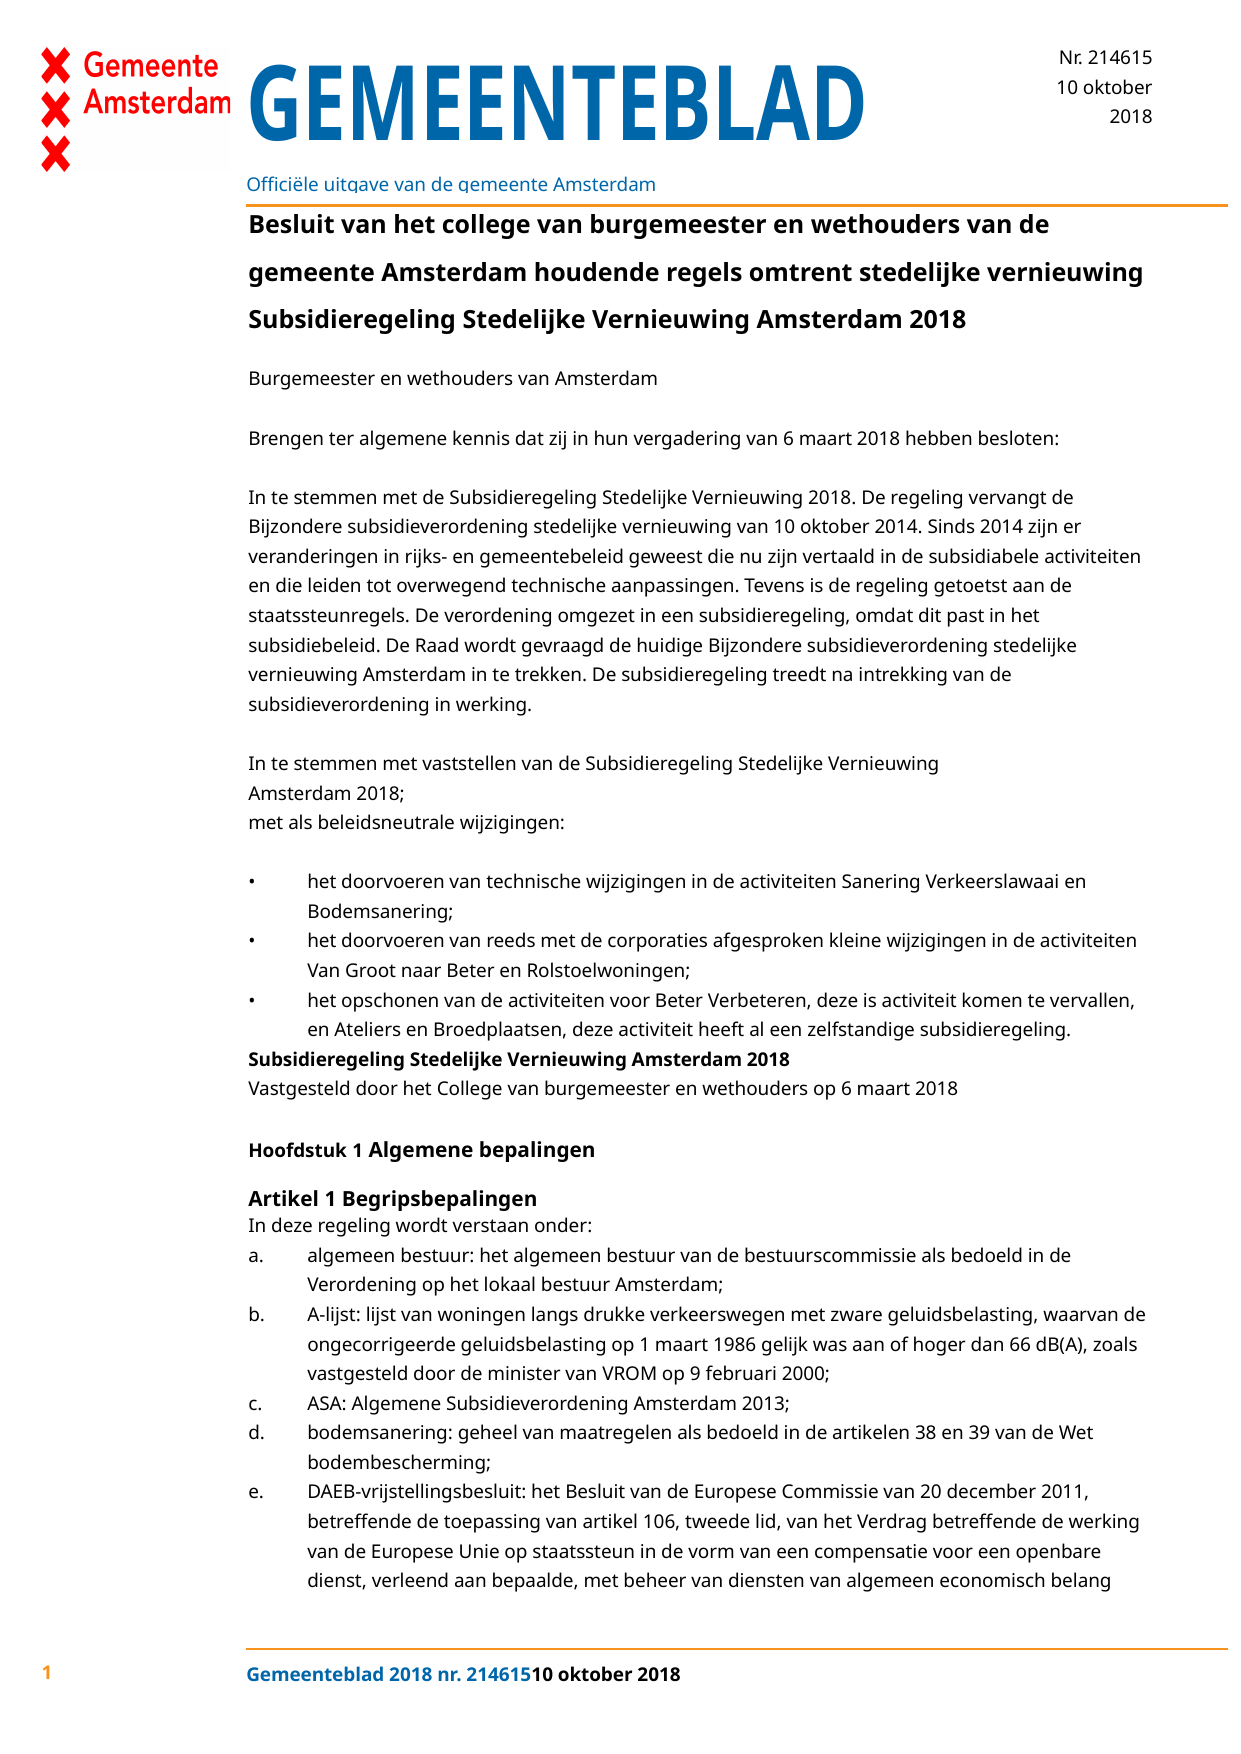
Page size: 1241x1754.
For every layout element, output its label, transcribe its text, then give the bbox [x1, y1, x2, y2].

text Hoofdstuk 1 Algemene bepalingen [248, 1135, 1152, 1163]
list A-lijst: lijst van woningen langs drukke verkeerswegen met zware geluidsbelasting, waarvan de ongecorrigeerde geluidsbelasting op 1 maart 1986 gelijk was aan of hoger dan 66 dB(A), zoals vastgesteld door de minister van VROM op 9 februari 2000; [248, 1301, 1152, 1386]
list bodemsanering: geheel van maatregelen als bedoeld in de artikelen 38 en 39 van de Wet bodembescherming; [248, 1419, 1152, 1475]
text Besluit van het college van burgemeester en wethouders van de gemeente Amsterdam houdende regels omtrent stedelijke vernieuwing Subsidieregeling Stedelijke Vernieuwing Amsterdam 2018 [248, 207, 1152, 336]
text In te stemmen met de Subsidieregeling Stedelijke Vernieuwing 2018. De regeling vervangt de Bijzondere subsidieverordening stedelijke vernieuwing van 10 oktober 2014. Sinds 2014 zijn er veranderingen in rijks- en gemeentebeleid geweest die nu zijn vertaald in de subsidiabele activiteiten en die leiden tot overwegend technische aanpassingen. Tevens is de regeling getoetst aan de staatssteunregels. De verordening omgezet in een subsidieregeling, omdat dit past in het subsidiebeleid. De Raad wordt gevraagd de huidige Bijzondere subsidieverordening stedelijke vernieuwing Amsterdam in te trekken. De subsidieregeling treedt na intrekking van de subsidieverordening in werking. [248, 484, 1152, 717]
list algemeen bestuur: het algemeen bestuur van de bestuurscommissie als bedoeld in de Verordening op het lokaal bestuur Amsterdam; [248, 1242, 1152, 1297]
text In te stemmen met vaststellen van de Subsidieregeling Stedelijke Vernieuwing [248, 750, 1152, 776]
text In deze regeling wordt verstaan onder: [248, 1212, 1152, 1238]
text Burgemeester en wethouders van Amsterdam [248, 366, 1152, 391]
text Vastgesteld door het College van burgemeester en wethouders op 6 maart 2018 [248, 1076, 1152, 1101]
list het opschonen van de activiteiten voor Beter Verbeteren, deze is activiteit komen te vervallen, en Ateliers en Broedplaatsen, deze activiteit heeft al een zelfstandige subsidieregeling. [248, 987, 1152, 1042]
list DAEB-vrijstellingsbesluit: het Besluit van de Europese Commissie van 20 december 2011, betreffende de toepassing van artikel 106, tweede lid, van het Verdrag betreffende de werking van de Europese Unie op staatssteun in de vorm van een compensatie voor een openbare dienst, verleend aan bepaalde, met beheer van diensten van algemeen economisch belang [248, 1479, 1152, 1593]
text Brengen ter algemene kennis dat zij in hun vergadering van 6 maart 2018 hebben besloten: [248, 425, 1152, 450]
text met als beleidsneutrale wijzigingen: [248, 809, 1152, 835]
list het doorvoeren van technische wijzigingen in de activiteiten Sanering Verkeerslawaai en Bodemsanering; [248, 868, 1152, 924]
text Artikel 1 Begripsbepalingen [248, 1184, 1152, 1212]
list het doorvoeren van reeds met de corporaties afgesproken kleine wijzigingen in de activiteiten Van Groot naar Beter en Rolstoelwoningen; [248, 928, 1152, 983]
list ASA: Algemene Subsidieverordening Amsterdam 2013; [248, 1390, 1152, 1416]
text Subsidieregeling Stedelijke Vernieuwing Amsterdam 2018 [248, 1046, 1152, 1072]
text Amsterdam 2018; [248, 780, 1152, 805]
picture [41, 47, 231, 172]
